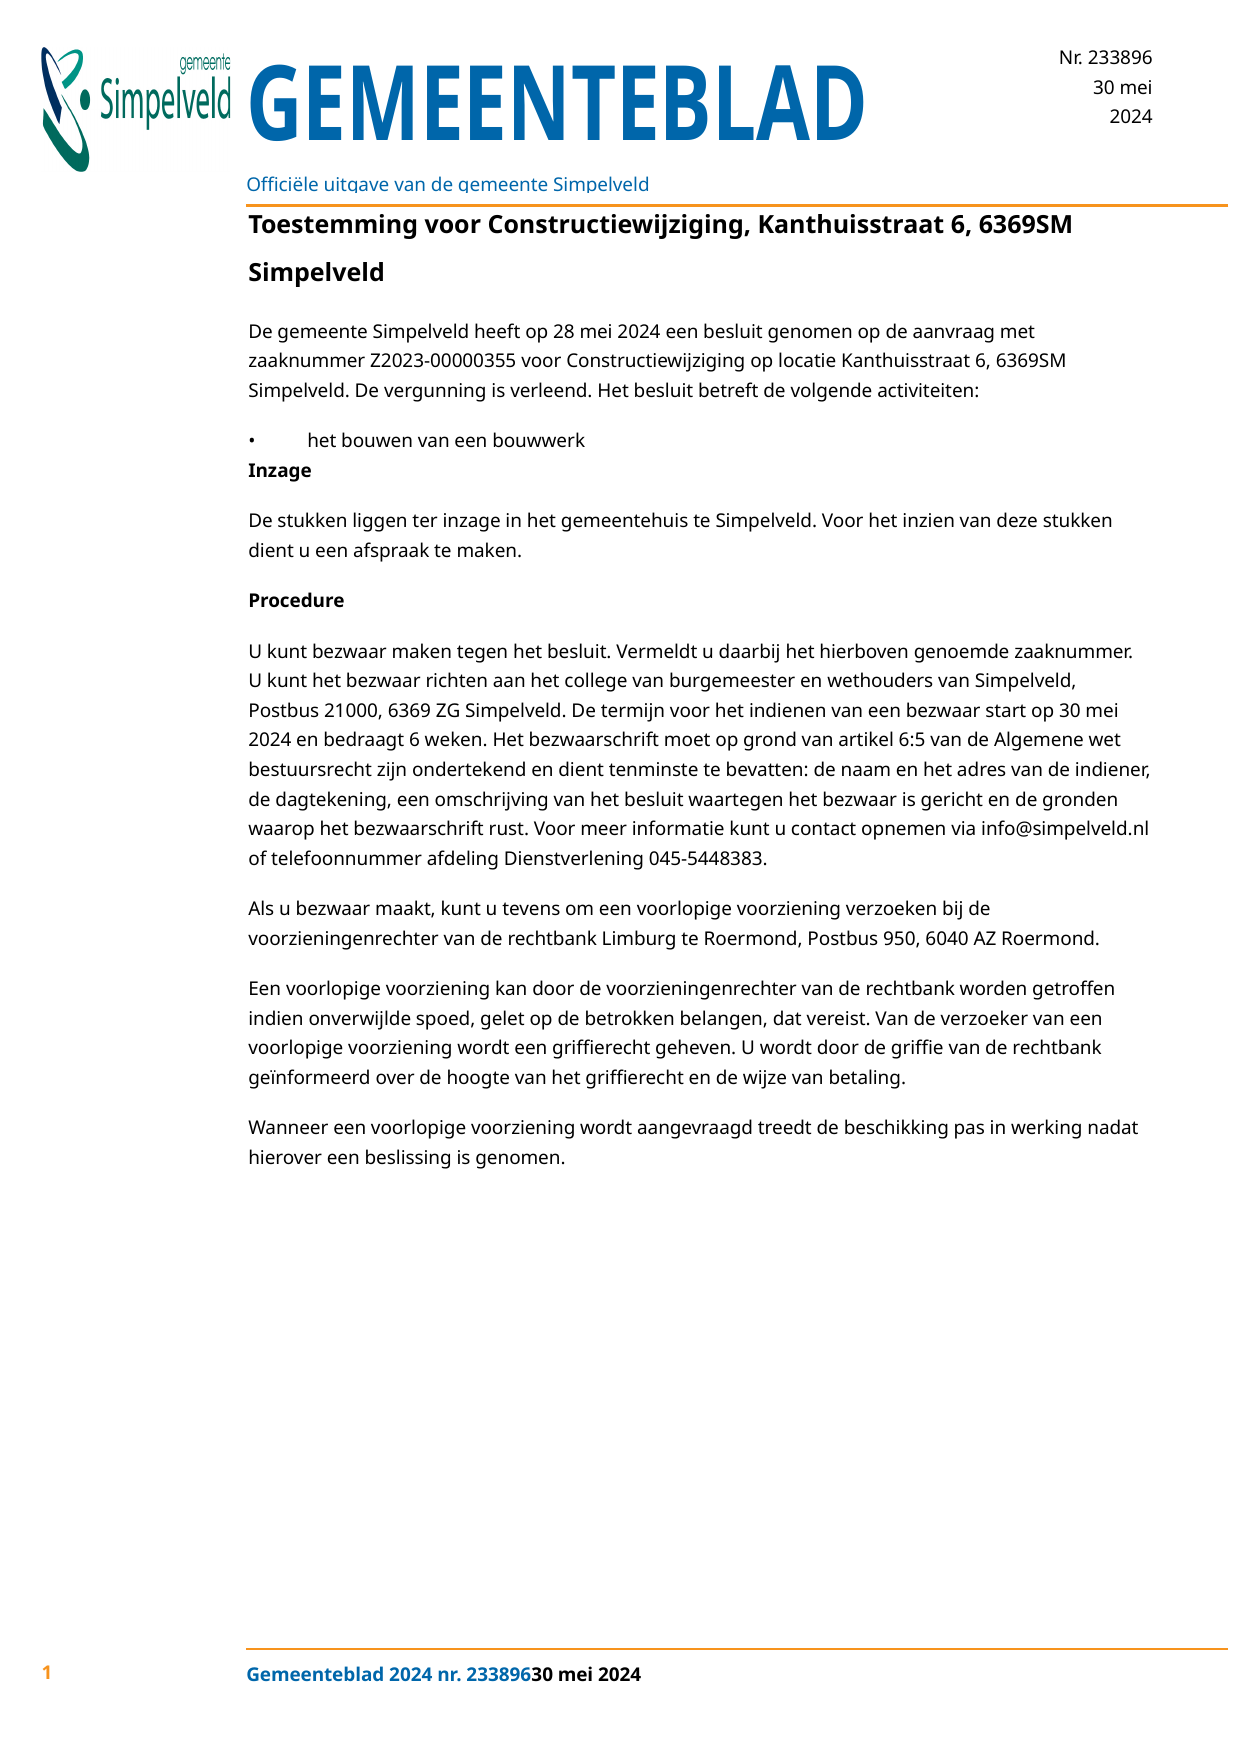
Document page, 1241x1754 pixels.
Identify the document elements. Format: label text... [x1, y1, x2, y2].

text Inzage [248, 457, 1152, 483]
text De stukken liggen ter inzage in het gemeentehuis te Simpelveld. Voor het inzien van deze stukken dient u een afspraak te maken. [248, 507, 1152, 563]
list het bouwen van een bouwwerk [248, 427, 1152, 453]
picture [41, 47, 231, 172]
text De gemeente Simpelveld heeft op 28 mei 2024 een besluit genomen op de aanvraag met zaaknummer Z2023-00000355 voor Constructiewijziging op locatie Kanthuisstraat 6, 6369SM Simpelveld. De vergunning is verleend. Het besluit betreft de volgende activiteiten: [248, 318, 1152, 403]
text Als u bezwaar maakt, kunt u tevens om een voorlopige voorziening verzoeken bij de voorzieningenrechter van de rechtbank Limburg te Roermond, Postbus 950, 6040 AZ Roermond. [248, 895, 1152, 951]
text Wanneer een voorlopige voorziening wordt aangevraagd treedt de beschikking pas in werking nadat hierover een beslissing is genomen. [248, 1114, 1152, 1170]
text Een voorlopige voorziening kan door de voorzieningenrechter van de rechtbank worden getroffen indien onverwijlde spoed, gelet op de betrokken belangen, dat vereist. Van de verzoeker van een voorlopige voorziening wordt een griffierecht geheven. U wordt door de griffie van de rechtbank geïnformeerd over de hoogte van het griffierecht en de wijze van betaling. [248, 975, 1152, 1090]
text U kunt bezwaar maken tegen het besluit. Vermeldt u daarbij het hierboven genoemde zaaknummer. U kunt het bezwaar richten aan het college van burgemeester en wethouders van Simpelveld, Postbus 21000, 6369 ZG Simpelveld. De termijn voor het indienen van een bezwaar start op 30 mei 2024 en bedraagt 6 weken. Het bezwaarschrift moet op grond van artikel 6:5 van de Algemene wet bestuursrecht zijn ondertekend en dient tenminste te bevatten: de naam en het adres van de indiener, de dagtekening, een omschrijving van het besluit waartegen het bezwaar is gericht en de gronden waarop het bezwaarschrift rust. Voor meer informatie kunt u contact opnemen via info@simpelveld.nl of telefoonnummer afdeling Dienstverlening 045-5448383. [248, 638, 1152, 871]
text Procedure [248, 587, 1152, 613]
text Toestemming voor Constructiewijziging, Kanthuisstraat 6, 6369SM Simpelveld [248, 207, 1152, 288]
